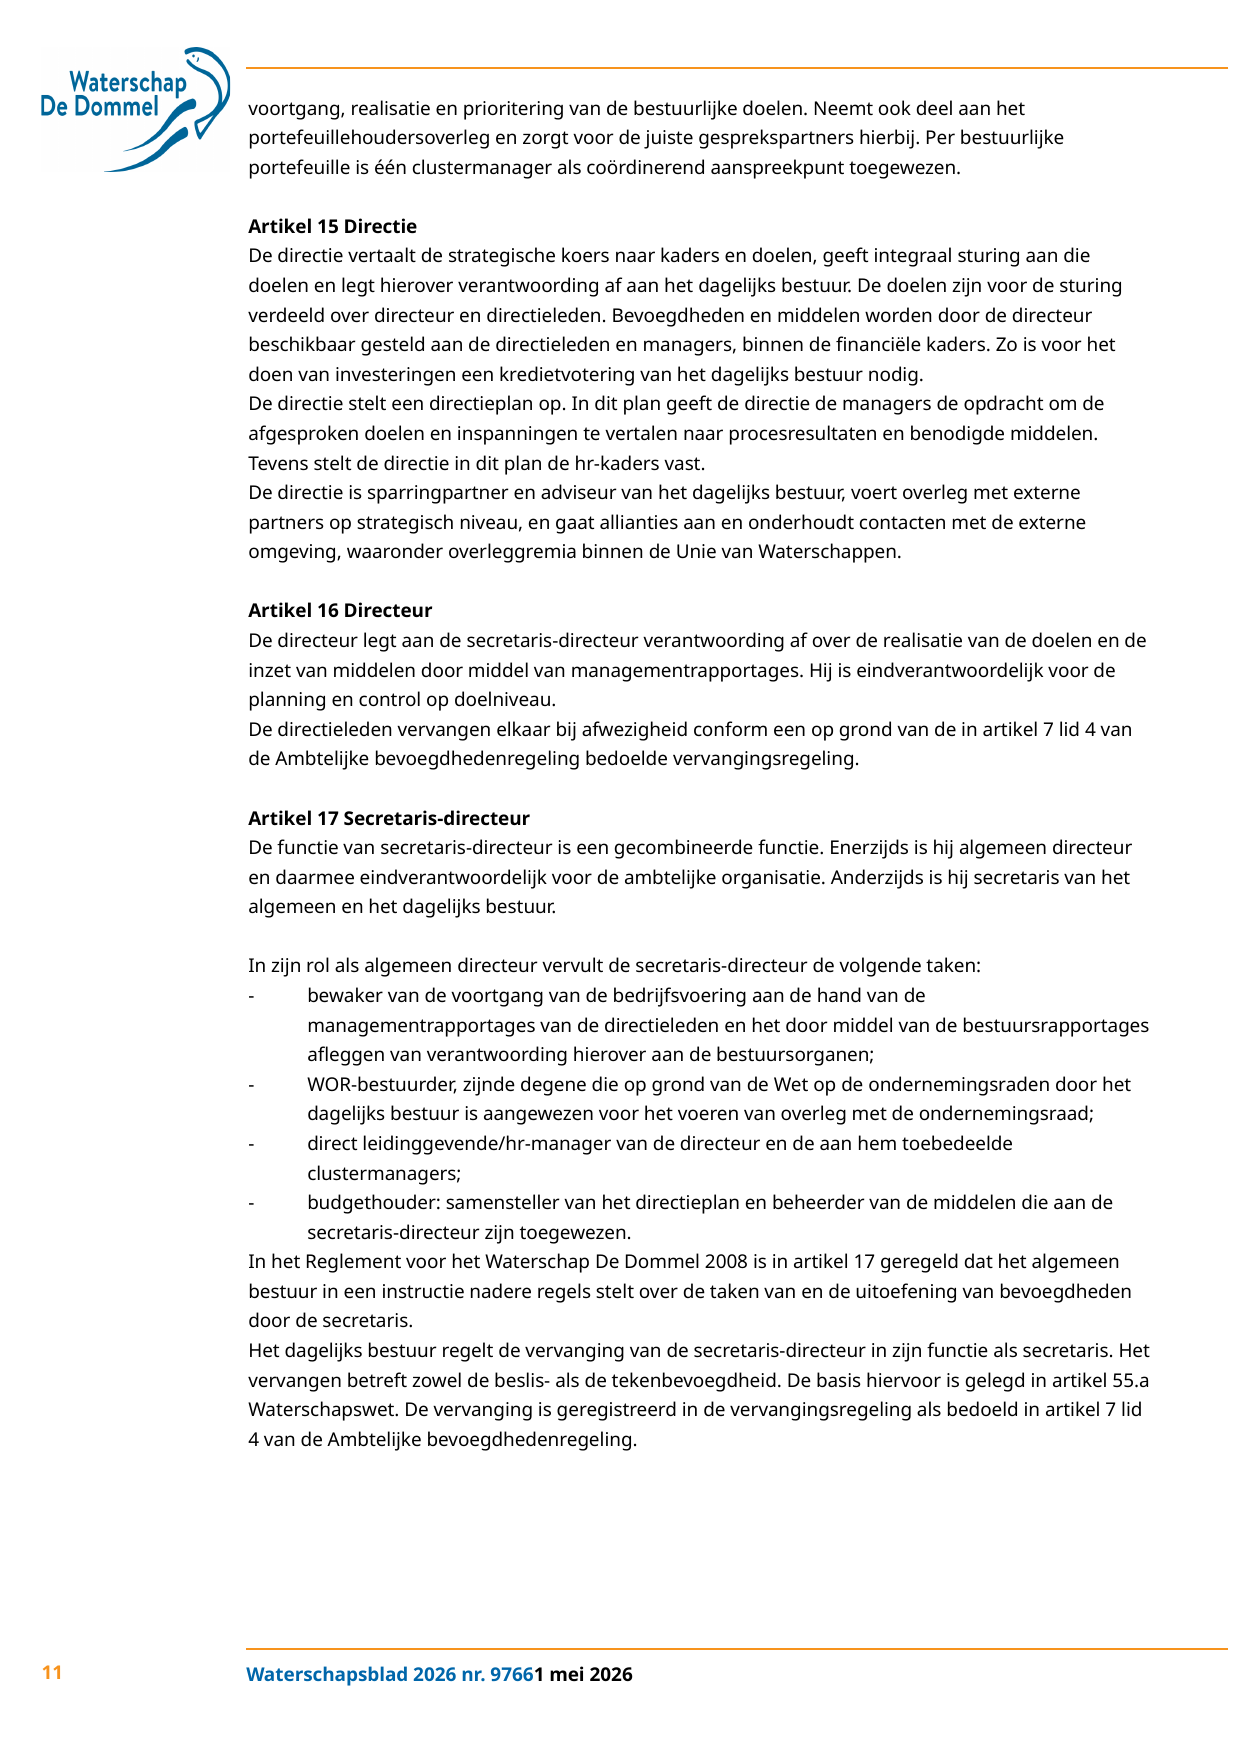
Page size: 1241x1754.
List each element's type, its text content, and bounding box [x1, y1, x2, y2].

text De functie van secretaris-directeur is een gecombineerde functie. Enerzijds is hij algemeen directeur en daarmee eindverantwoordelijk voor de ambtelijke organisatie. Anderzijds is hij secretaris van het algemeen en het dagelijks bestuur. [248, 834, 1152, 919]
text De directie is sparringpartner en adviseur van het dagelijks bestuur, voert overleg met externe partners op strategisch niveau, en gaat allianties aan en onderhoudt contacten met de externe omgeving, waaronder overleggremia binnen de Unie van Waterschappen. [248, 479, 1152, 564]
picture [198, 118, 210, 131]
list bewaker van de voortgang van de bedrijfsvoering aan de hand van de managementrapportages van de directieleden en het door middel van de bestuursrapportages afleggen van verantwoording hierover aan de bestuursorganen; [248, 982, 1152, 1067]
text De directieleden vervangen elkaar bij afwezigheid conform een op grond van de in artikel 7 lid 4 van de Ambtelijke bevoegdhedenregeling bedoelde vervangingsregeling. [248, 716, 1152, 771]
picture [204, 47, 231, 76]
text Het dagelijks bestuur regelt de vervanging van de secretaris-directeur in zijn functie als secretaris. Het vervangen betreft zowel de beslis- als de tekenbevoegdheid. De basis hiervoor is gelegd in artikel 55.a Waterschapswet. De vervanging is geregistreerd in de vervangingsregeling als bedoeld in artikel 7 lid 4 van de Ambtelijke bevoegdhedenregeling. [248, 1337, 1152, 1452]
list budgethouder: samensteller van het directieplan en beheerder van de middelen die aan de secretaris-directeur zijn toegewezen. [248, 1189, 1152, 1245]
text De directie vertaalt de strategische koers naar kaders en doelen, geeft integraal sturing aan die doelen en legt hierover verantwoording af aan het dagelijks bestuur. De doelen zijn voor de sturing verdeeld over directeur en directieleden. Bevoegdheden en middelen worden door de directeur beschikbaar gesteld aan de directieleden en managers, binnen de financiële kaders. Zo is voor het doen van investeringen een kredietvotering van het dagelijks bestuur nodig. [248, 243, 1152, 387]
text Artikel 16 Directeur [248, 598, 1152, 623]
text Artikel 15 Directie [248, 213, 1152, 239]
text In het Reglement voor het Waterschap De Dommel 2008 is in artikel 17 geregeld dat het algemeen bestuur in een instructie nadere regels stelt over de taken van en de uitoefening van bevoegdheden door de secretaris. [248, 1248, 1152, 1333]
list direct leidinggevende/hr-manager van de directeur en de aan hem toebedeelde clustermanagers; [248, 1130, 1152, 1186]
list WOR-bestuurder, zijnde degene die op grond van de Wet op de ondernemingsraden door het dagelijks bestuur is aangewezen voor het voeren van overleg met de ondernemingsraad; [248, 1071, 1152, 1126]
text Artikel 17 Secretaris-directeur [248, 805, 1152, 831]
picture [45, 99, 51, 111]
text De directeur legt aan de secretaris-directeur verantwoording af over de realisatie van de doelen en de inzet van middelen door middel van managementrapportages. Hij is eindverantwoordelijk voor de planning en control op doelniveau. [248, 627, 1152, 712]
picture [41, 47, 231, 172]
text In zijn rol als algemeen directeur vervult de secretaris-directeur de volgende taken: [248, 953, 1152, 978]
text voortgang, realisatie en prioritering van de bestuurlijke doelen. Neemt ook deel aan het portefeuillehoudersoverleg en zorgt voor de juiste gesprekspartners hierbij. Per bestuurlijke portefeuille is één clustermanager als coördinerend aanspreekpunt toegewezen. [248, 95, 1152, 180]
text De directie stelt een directieplan op. In dit plan geeft de directie de managers de opdracht om de afgesproken doelen en inspanningen te vertalen naar procesresultaten en benodigde middelen. Tevens stelt de directie in dit plan de hr-kaders vast. [248, 391, 1152, 476]
